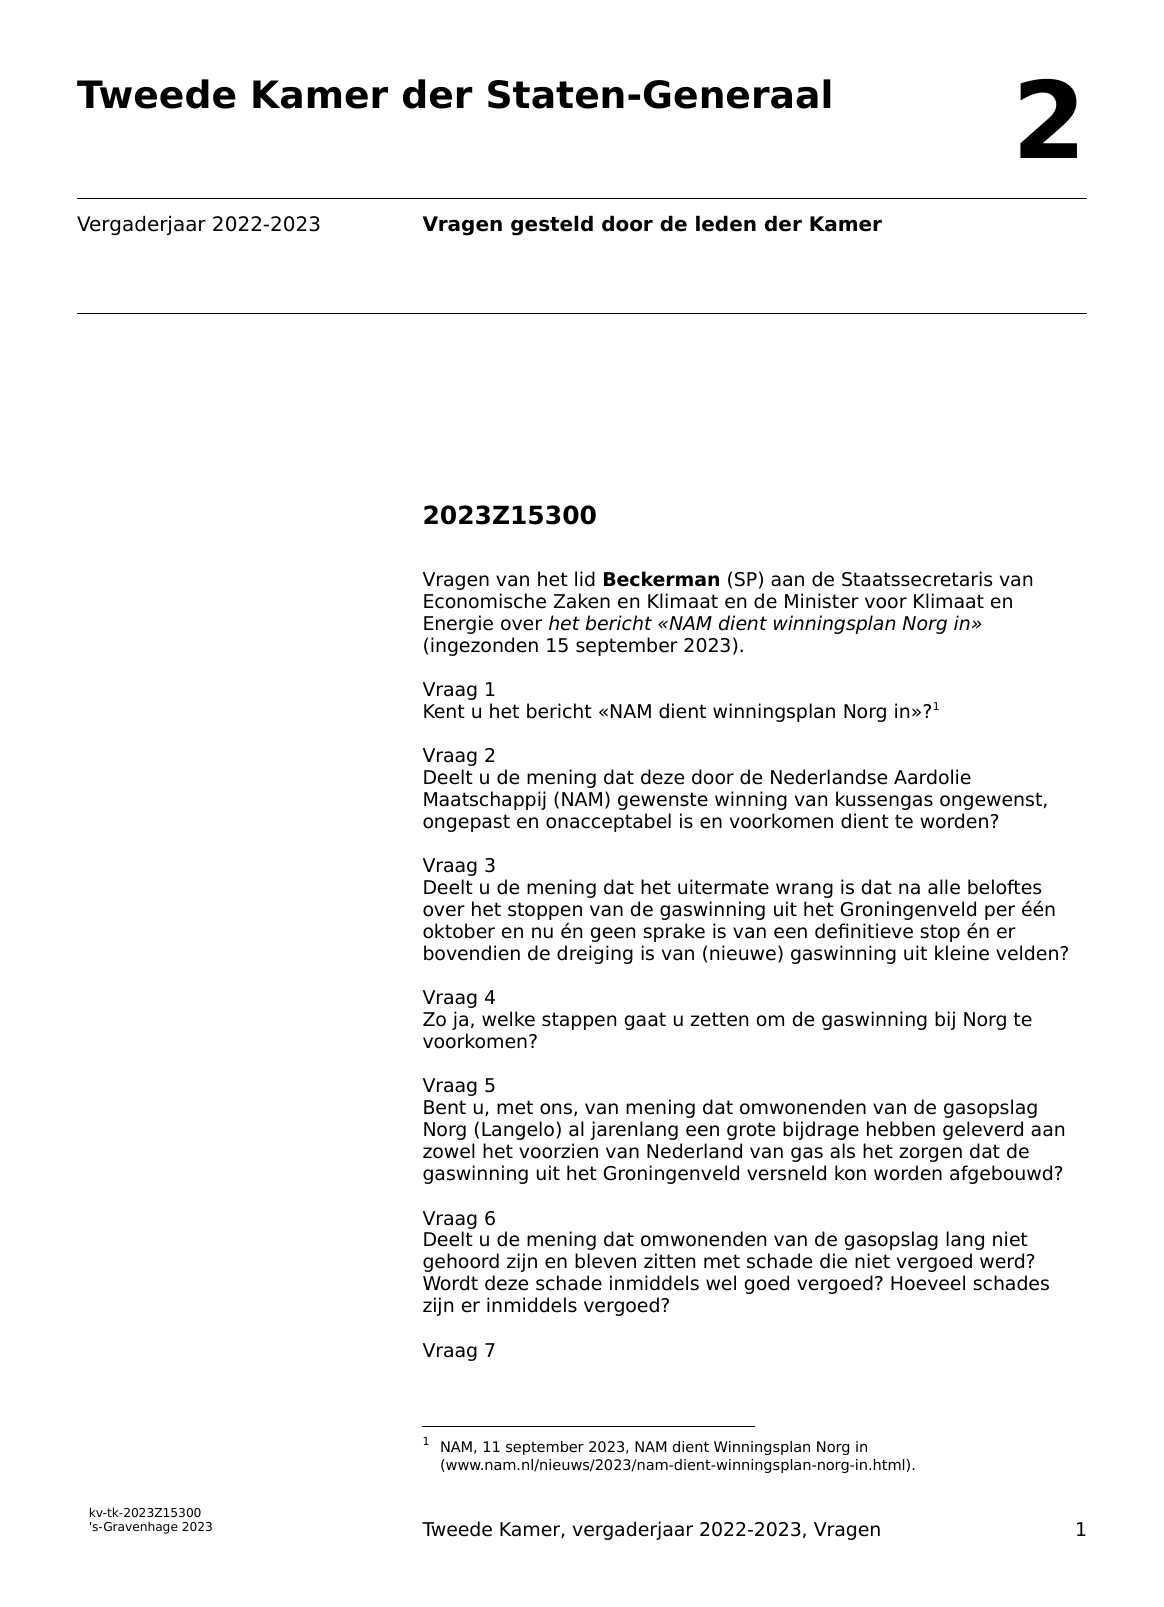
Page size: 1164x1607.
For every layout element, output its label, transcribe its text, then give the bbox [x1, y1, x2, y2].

text kv-tk-2023Z15300 [88, 1506, 323, 1520]
text Vraag 3 [422, 855, 1087, 877]
text 's-Gravenhage 2023 [88, 1520, 323, 1534]
text Bent u, met ons, van mening dat omwonenden van de gasopslag Norg (Langelo) al jarenlang een grote bijdrage hebben geleverd aan zowel het voorzien van Nederland van gas als het zorgen dat de gaswinning uit het Groningenveld versneld kon worden afgebouwd? [422, 1097, 1087, 1185]
text Deelt u de mening dat het uitermate wrang is dat na alle beloftes over het stoppen van de gaswinning uit het Groningenveld per één oktober en nu én geen sprake is van een definitieve stop én er bovendien de dreiging is van (nieuwe) gaswinning uit kleine velden? [422, 877, 1087, 965]
text Vraag 4 [422, 987, 1087, 1009]
table_cell Vergaderjaar 2022-2023 [77, 199, 422, 313]
text Vraag 6 [422, 1207, 1087, 1229]
table_cell Vragen gesteld door de leden der Kamer [422, 199, 1087, 313]
text Vragen van het lid Beckerman (SP) aan de Staatssecretaris van Economische Zaken en Klimaat en de Minister voor Klimaat en Energie over het bericht «NAM dient winningsplan Norg in» (ingezonden 15 september 2023). [422, 569, 1087, 657]
text Deelt u de mening dat deze door de Nederlandse Aardolie Maatschappij (NAM) gewenste winning van kussengas ongewenst, ongepast en onacceptabel is en voorkomen dient te worden? [422, 767, 1087, 833]
table_header 2 [886, 59, 1087, 198]
text Vraag 7 [422, 1339, 1087, 1361]
text 2023Z15300 [422, 501, 1087, 531]
text Vraag 5 [422, 1075, 1087, 1097]
text Kent u het bericht «NAM dient winningsplan Norg in»? [422, 701, 1087, 723]
table_header Tweede Kamer der Staten-Generaal [77, 59, 886, 198]
text NAM, 11 september 2023, NAM dient Winningsplan Norg in (www.nam.nl/nieuws/2023/nam-dient-winningsplan-norg-in.html). [422, 1435, 1087, 1474]
text Vraag 1 [422, 679, 1087, 701]
text Vraag 2 [422, 745, 1087, 767]
text Deelt u de mening dat omwonenden van de gasopslag lang niet gehoord zijn en bleven zitten met schade die niet vergoed werd? Wordt deze schade inmiddels wel goed vergoed? Hoeveel schades zijn er inmiddels vergoed? [422, 1229, 1087, 1317]
text Zo ja, welke stappen gaat u zetten om de gaswinning bij Norg te voorkomen? [422, 1009, 1087, 1053]
